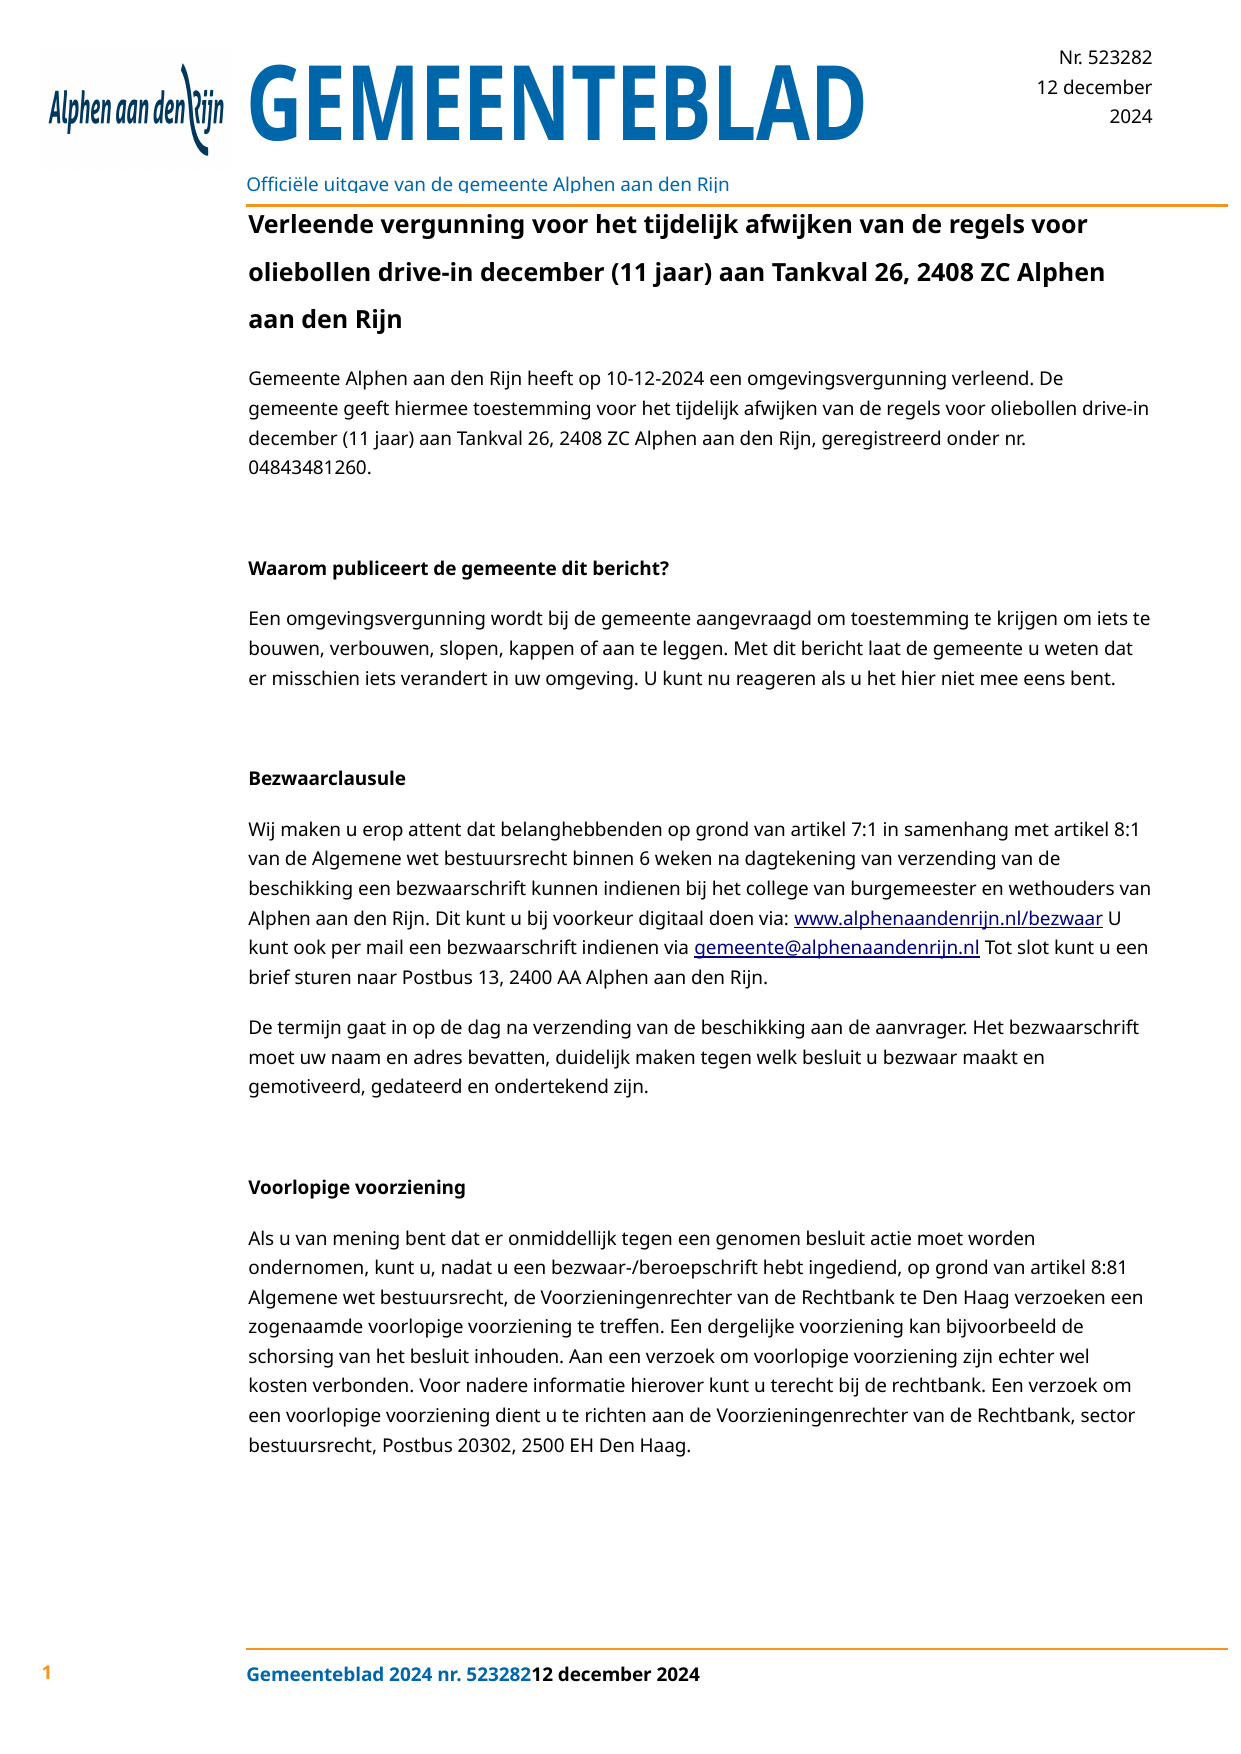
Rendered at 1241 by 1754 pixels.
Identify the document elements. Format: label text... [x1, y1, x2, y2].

picture [41, 47, 231, 172]
text Een omgevingsvergunning wordt bij de gemeente aangevraagd om toestemming te krijgen om iets te bouwen, verbouwen, slopen, kappen of aan te leggen. Met dit bericht laat de gemeente u weten dat er misschien iets verandert in uw omgeving. U kunt nu reageren als u het hier niet mee eens bent. [248, 606, 1152, 690]
text De termijn gaat in op de dag na verzending van de beschikking aan de aanvrager. Het bezwaarschrift moet uw naam en adres bevatten, duidelijk maken tegen welk besluit u bezwaar maakt en gemotiveerd, gedateerd en ondertekend zijn. [248, 1014, 1152, 1099]
text Waarom publiceert de gemeente dit bericht? [248, 555, 1152, 581]
text Voorlopige voorziening [248, 1174, 1152, 1200]
text Wij maken u erop attent dat belanghebbenden op grond van artikel 7:1 in samenhang met artikel 8:1 van de Algemene wet bestuursrecht binnen 6 weken na dagtekening van verzending van de beschikking een bezwaarschrift kunnen indienen bij het college van burgemeester en wethouders van Alphen aan den Rijn. Dit kunt u bij voorkeur digitaal doen via: www.alphenaandenrijn.nl/bezwaar U kunt ook per mail een bezwaarschrift indienen via gemeente@alphenaandenrijn.nl Tot slot kunt u een brief sturen naar Postbus 13, 2400 AA Alphen aan den Rijn. [248, 816, 1152, 989]
text Gemeente Alphen aan den Rijn heeft op 10-12-2024 een omgevingsvergunning verleend. De gemeente geeft hiermee toestemming voor het tijdelijk afwijken van de regels voor oliebollen drive-in december (11 jaar) aan Tankval 26, 2408 ZC Alphen aan den Rijn, geregistreerd onder nr. 04843481260. [248, 366, 1152, 480]
text Verleende vergunning voor het tijdelijk afwijken van de regels voor oliebollen drive-in december (11 jaar) aan Tankval 26, 2408 ZC Alphen aan den Rijn [248, 207, 1152, 336]
text Als u van mening bent dat er onmiddellijk tegen een genomen besluit actie moet worden ondernomen, kunt u, nadat u een bezwaar-/beroepschrift hebt ingediend, op grond van artikel 8:81 Algemene wet bestuursrecht, de Voorzieningenrechter van de Rechtbank te Den Haag verzoeken een zogenaamde voorlopige voorziening te treffen. Een dergelijke voorziening kan bijvoorbeeld de schorsing van het besluit inhouden. Aan een verzoek om voorlopige voorziening zijn echter wel kosten verbonden. Voor nadere informatie hierover kunt u terecht bij de rechtbank. Een verzoek om een voorlopige voorziening dient u te richten aan de Voorzieningenrechter van de Rechtbank, sector bestuursrecht, Postbus 20302, 2500 EH Den Haag. [248, 1225, 1152, 1457]
text Bezwaarclausule [248, 766, 1152, 791]
